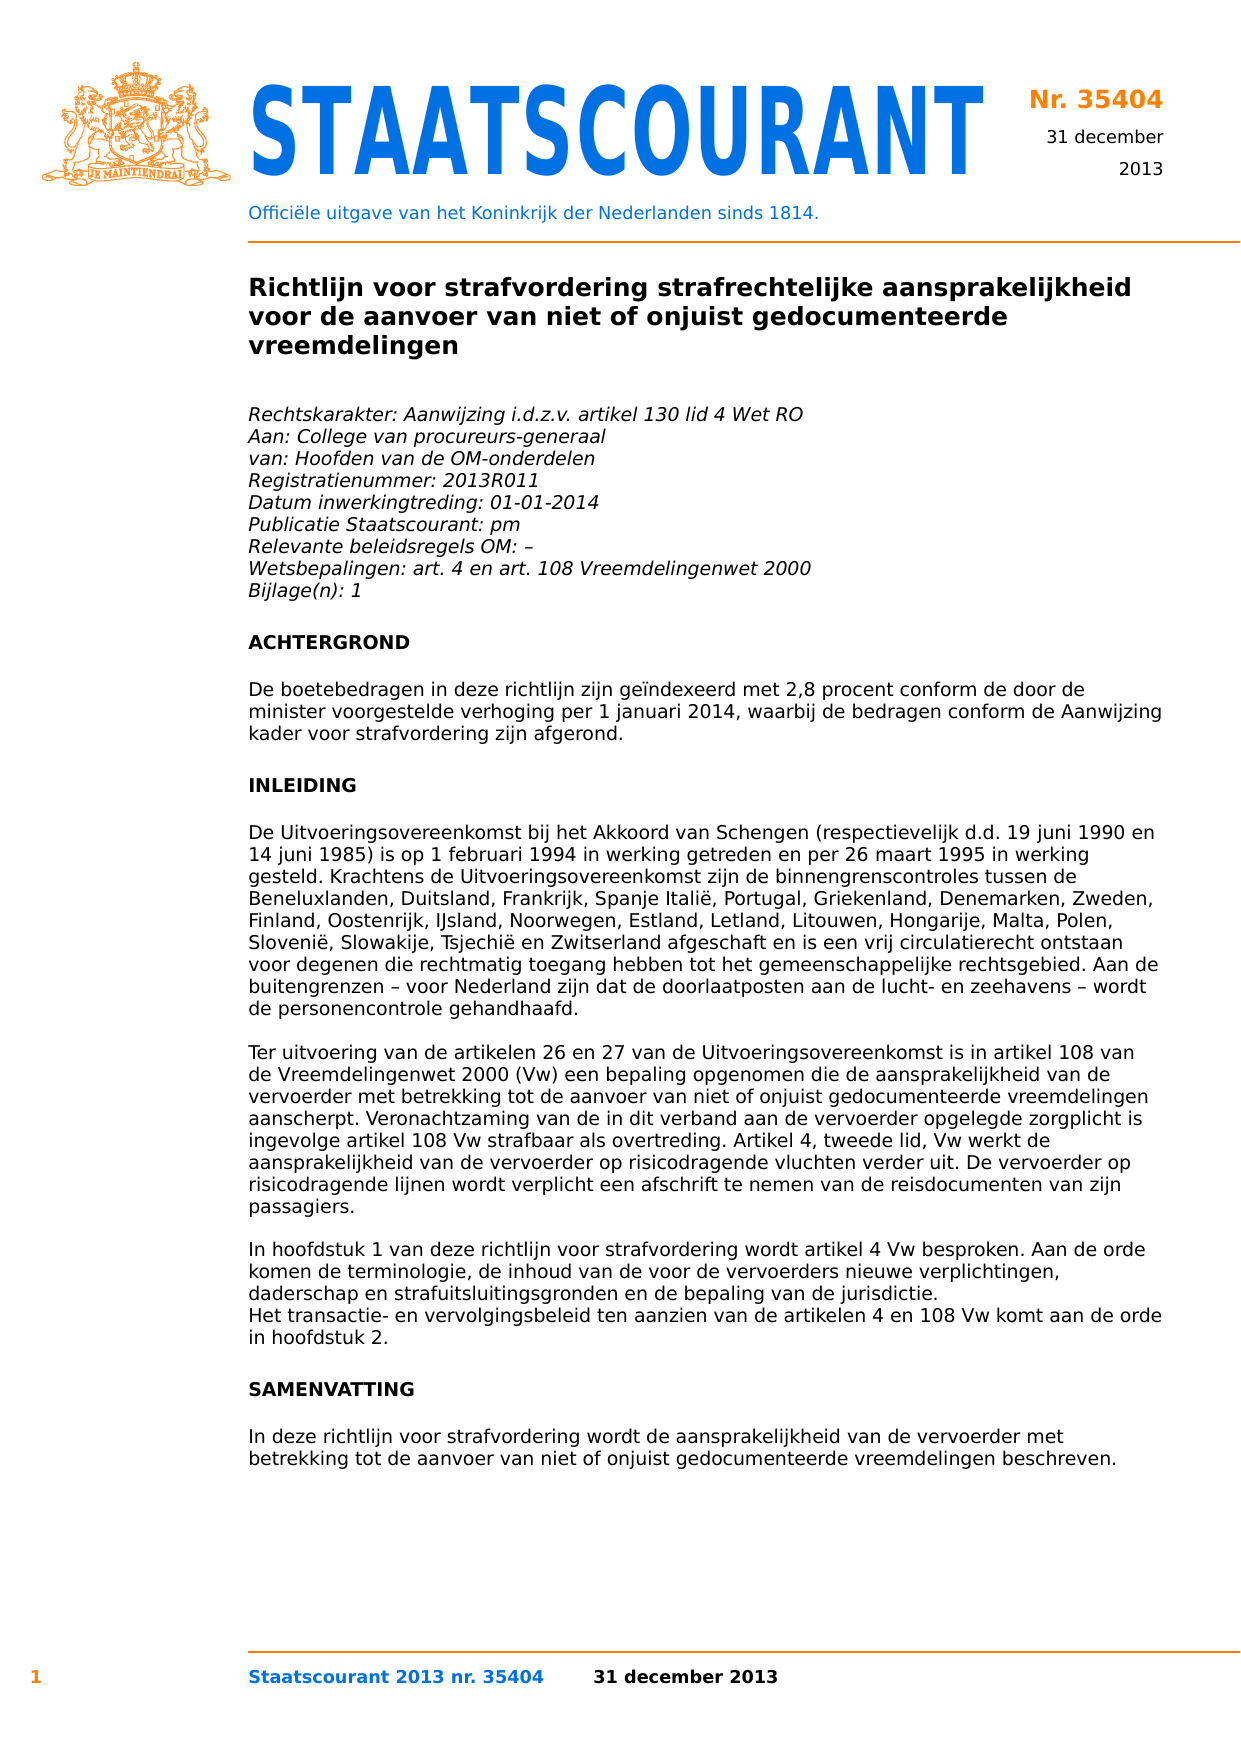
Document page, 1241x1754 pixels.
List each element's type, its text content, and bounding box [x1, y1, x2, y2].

subtitle INLEIDING [248, 775, 1163, 797]
text Aan: College van procureurs-generaal [248, 426, 1163, 448]
text In hoofdstuk 1 van deze richtlijn voor strafvordering wordt artikel 4 Vw besproken. Aan de orde komen de terminologie, de inhoud van de voor de vervoerders nieuwe verplichtingen, daderschap en strafuitsluitingsgronden en de bepaling van de jurisdictie. [248, 1239, 1163, 1305]
text Registratienummer: 2013R011 [248, 470, 1163, 492]
table_header STAATSCOURANT [248, 62, 998, 203]
subtitle Richtlijn voor strafvordering strafrechtelijke aansprakelijkheid voor de aanvoer van niet of onjuist gedocumenteerde vreemdelingen [248, 273, 1163, 361]
text Wetsbepalingen: art. 4 en art. 108 Vreemdelingenwet 2000 [248, 558, 1163, 580]
text Publicatie Staatscourant: pm [248, 514, 1163, 536]
text van: Hoofden van de OM-onderdelen [248, 448, 1163, 470]
picture [41, 62, 231, 186]
text Rechtskarakter: Aanwijzing i.d.z.v. artikel 130 lid 4 Wet RO [248, 404, 1163, 426]
text De boetebedragen in deze richtlijn zijn geïndexeerd met 2,8 procent conform de door de minister voorgestelde verhoging per 1 januari 2014, waarbij de bedragen conform de Aanwijzing kader voor strafvordering zijn afgerond. [248, 679, 1163, 745]
subtitle SAMENVATTING [248, 1379, 1163, 1401]
table_cell Officiële uitgave van het Koninkrijk der Nederlanden sinds 1814. [248, 203, 1240, 241]
text Ter uitvoering van de artikelen 26 en 27 van de Uitvoeringsovereenkomst is in artikel 108 van de Vreemdelingenwet 2000 (Vw) een bepaling opgenomen die de aansprakelijkheid van de vervoerder met betrekking tot de aanvoer van niet of onjuist gedocumenteerde vreemdelingen aanscherpt. Veronachtzaming van de in dit verband aan de vervoerder opgelegde zorgplicht is ingevolge artikel 108 Vw strafbaar als overtreding. Artikel 4, tweede lid, Vw werkt de aansprakelijkheid van de vervoerder op risicodragende vluchten verder uit. De vervoerder op risicodragende lijnen wordt verplicht een afschrift te nemen van de reisdocumenten van zijn passagiers. [248, 1042, 1163, 1217]
table_header Nr. 35404 [998, 62, 1240, 121]
table_cell 31 december [998, 121, 1240, 153]
text Relevante beleidsregels OM: – [248, 536, 1163, 558]
text Het transactie- en vervolgingsbeleid ten aanzien van de artikelen 4 en 108 Vw komt aan de orde in hoofdstuk 2. [248, 1305, 1163, 1349]
table_header [25, 62, 248, 241]
table_cell 2013 [998, 153, 1240, 203]
subtitle ACHTERGROND [248, 632, 1163, 654]
text De Uitvoeringsovereenkomst bij het Akkoord van Schengen (respectievelijk d.d. 19 juni 1990 en 14 juni 1985) is op 1 februari 1994 in werking getreden en per 26 maart 1995 in werking gesteld. Krachtens de Uitvoeringsovereenkomst zijn de binnengrenscontroles tussen de Beneluxlanden, Duitsland, Frankrijk, Spanje Italië, Portugal, Griekenland, Denemarken, Zweden, Finland, Oostenrijk, IJsland, Noorwegen, Estland, Letland, Litouwen, Hongarije, Malta, Polen, Slovenië, Slowakije, Tsjechië en Zwitserland afgeschaft en is een vrij circulatierecht ontstaan voor degenen die rechtmatig toegang hebben tot het gemeenschappelijke rechtsgebied. Aan de buitengrenzen – voor Nederland zijn dat de doorlaatposten aan de lucht- en zeehavens – wordt de personencontrole gehandhaafd. [248, 822, 1163, 1020]
text Bijlage(n): 1 [248, 580, 1163, 602]
text Datum inwerkingtreding: 01-01-2014 [248, 492, 1163, 514]
text In deze richtlijn voor strafvordering wordt de aansprakelijkheid van de vervoerder met betrekking tot de aanvoer van niet of onjuist gedocumenteerde vreemdelingen beschreven. [248, 1426, 1163, 1470]
